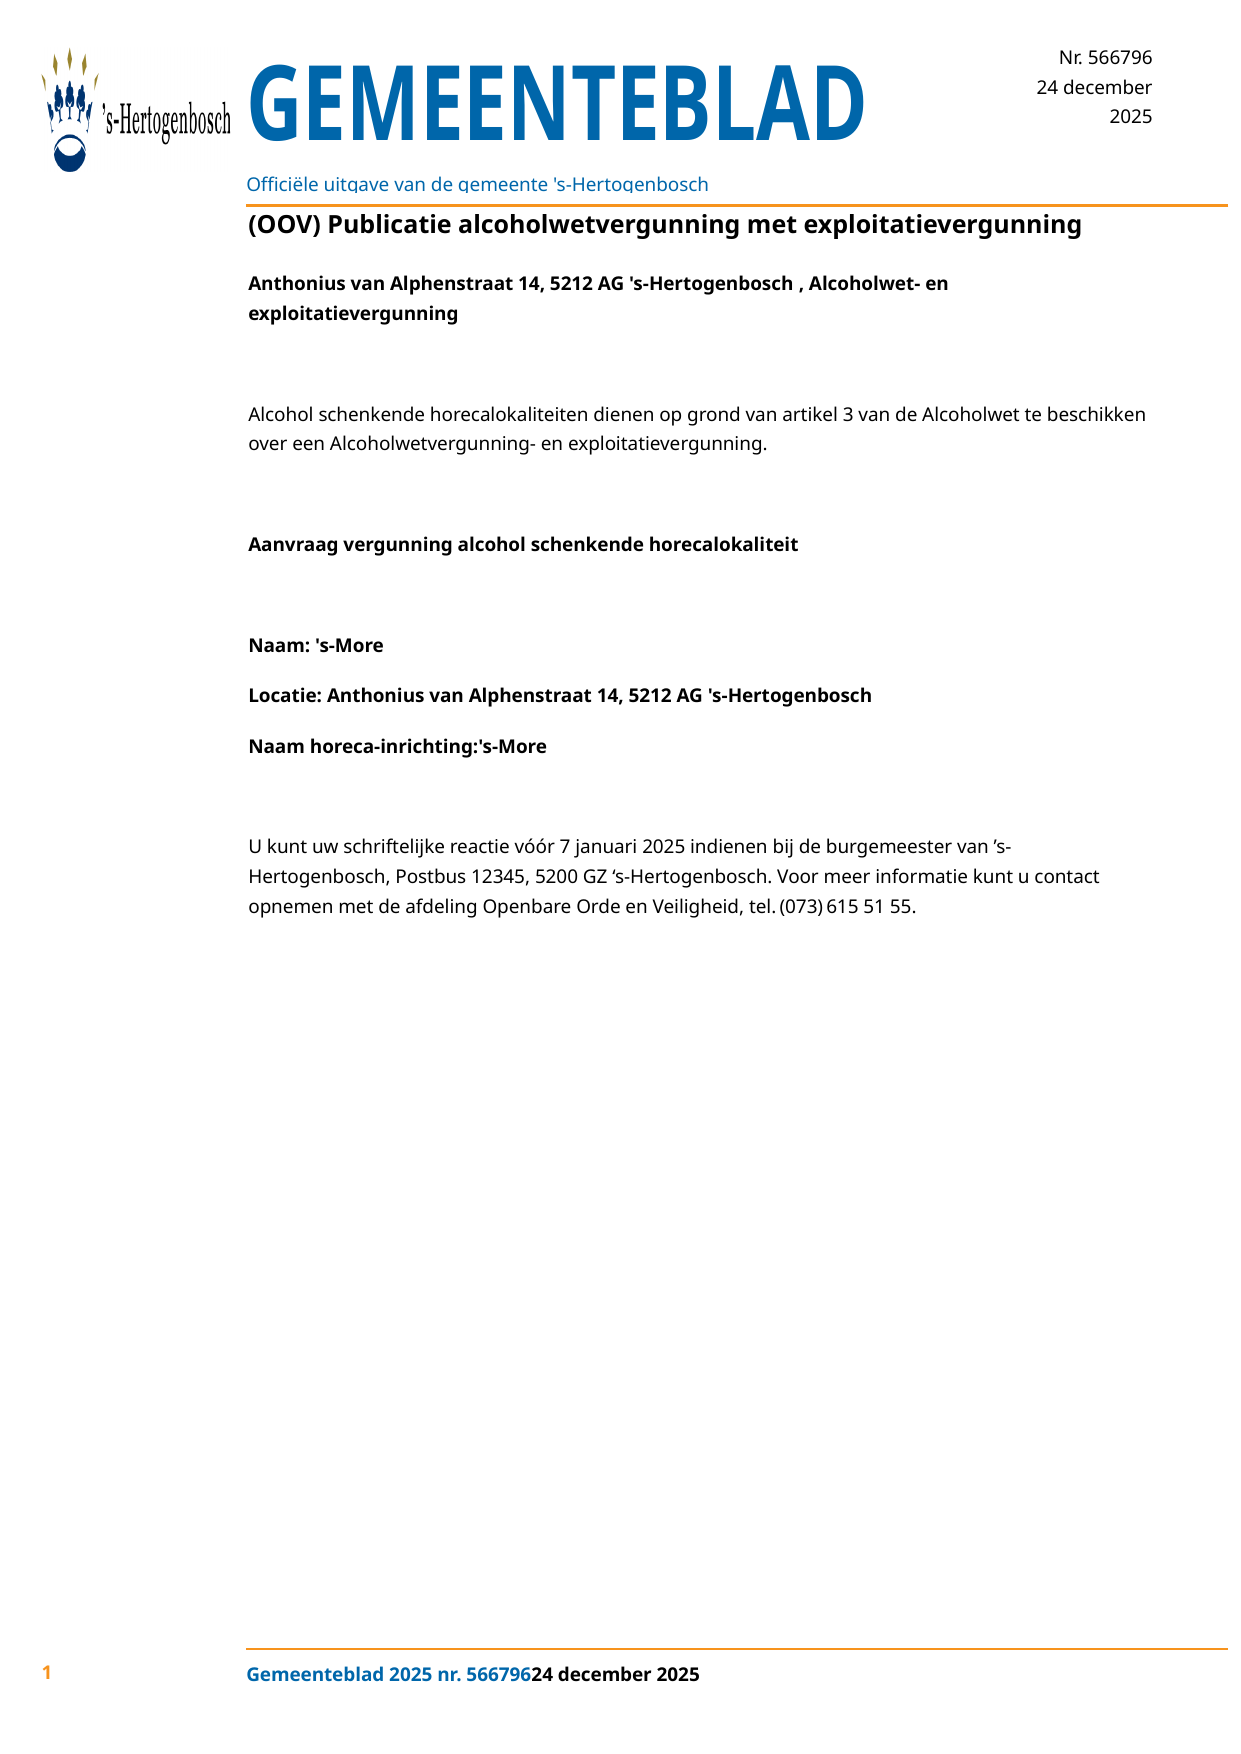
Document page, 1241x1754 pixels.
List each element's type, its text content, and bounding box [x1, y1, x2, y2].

text Locatie: Anthonius van Alphenstraat 14, 5212 AG 's-Hertogenbosch [248, 682, 1152, 708]
picture [41, 47, 231, 172]
text Alcohol schenkende horecalokaliteiten dienen op grond van artikel 3 van de Alcoholwet te beschikken over een Alcoholwetvergunning- en exploitatievergunning. [248, 401, 1152, 456]
text Aanvraag vergunning alcohol schenkende horecalokaliteit [248, 531, 1152, 557]
text (OOV) Publicatie alcoholwetvergunning met exploitatievergunning [248, 207, 1152, 241]
text Naam horeca-inrichting:'s-More [248, 733, 1152, 758]
text U kunt uw schriftelijke reactie vóór 7 januari 2025 indienen bij de burgemeester van ’s-Hertogenbosch, Postbus 12345, 5200 GZ ‘s-Hertogenbosch. Voor meer informatie kunt u contact opnemen met de afdeling Openbare Orde en Veiligheid, tel. (073) 615 51 55. [248, 834, 1152, 918]
text Anthonius van Alphenstraat 14, 5212 AG 's-Hertogenbosch , Alcoholwet- en exploitatievergunning [248, 270, 1152, 326]
text Naam: 's-More [248, 632, 1152, 658]
